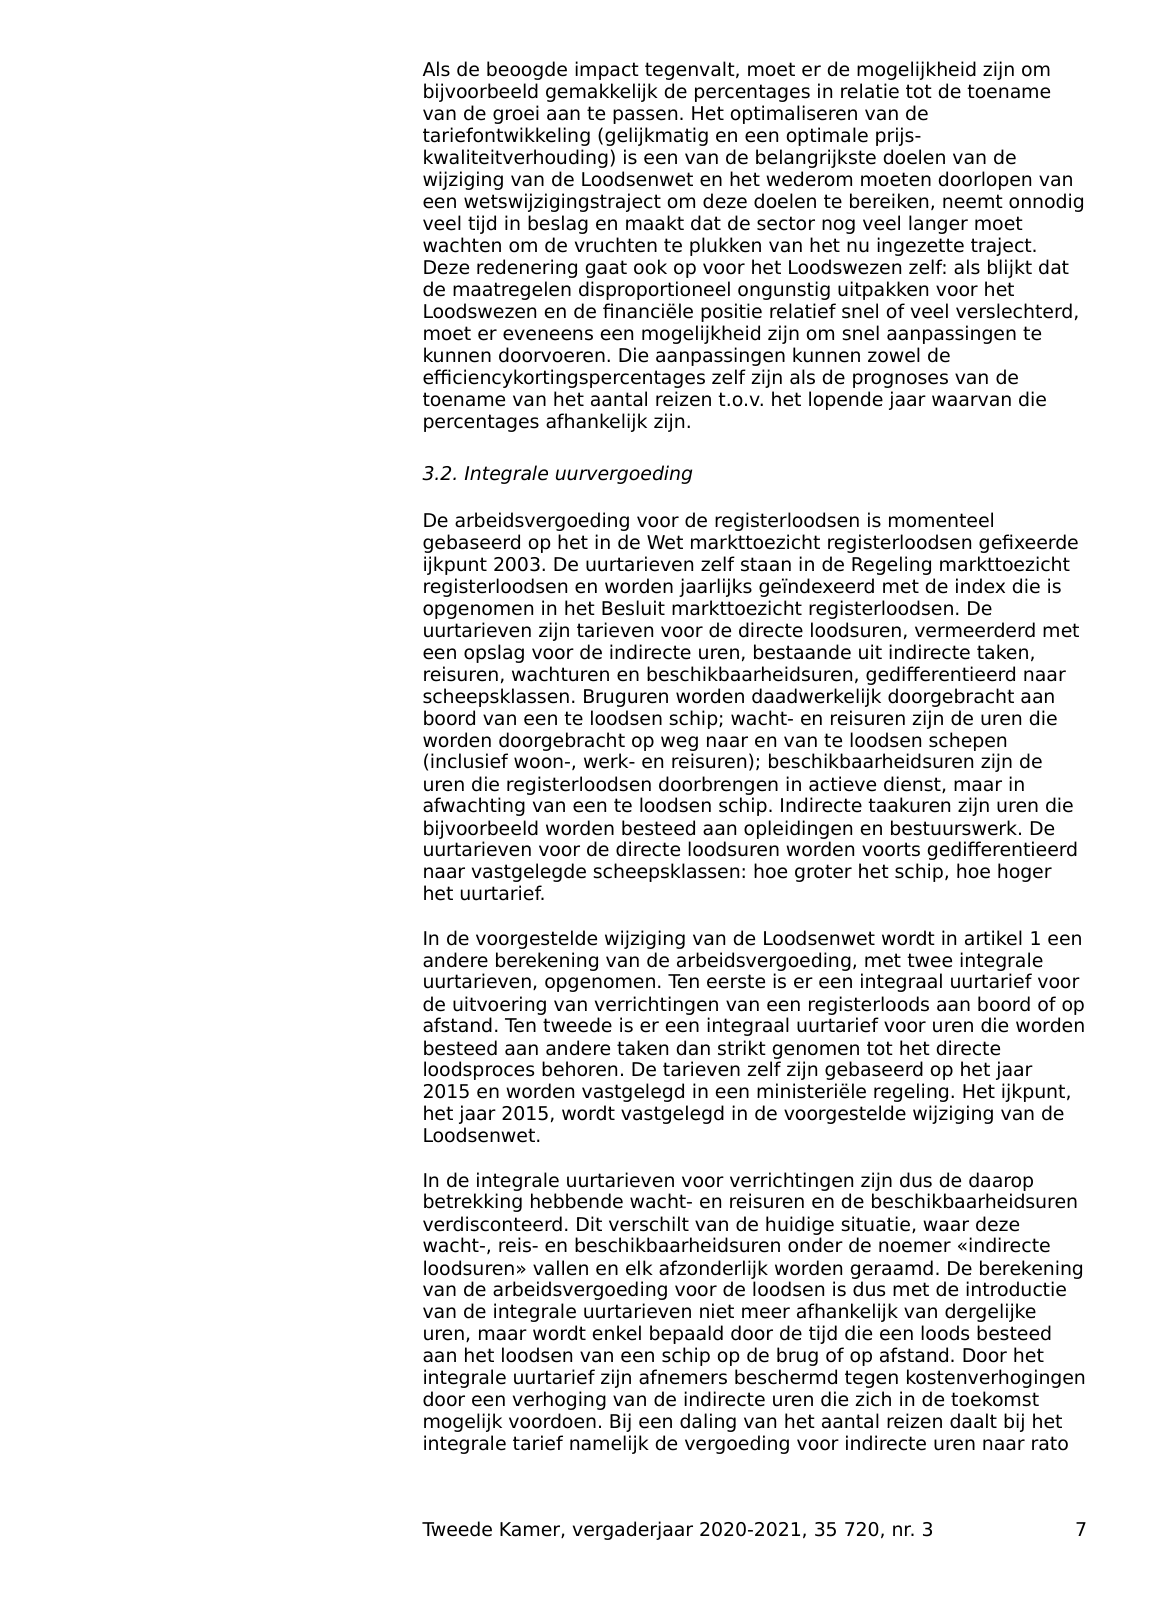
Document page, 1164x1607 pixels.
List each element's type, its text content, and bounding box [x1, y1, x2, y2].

subtitle 3.2. Integrale uurvergoeding [422, 463, 1087, 485]
text Als de beoogde impact tegenvalt, moet er de mogelijkheid zijn om bijvoorbeeld gemakkelijk de percentages in relatie tot de toename van de groei aan te passen. Het optimaliseren van de tariefontwikkeling (gelijkmatig en een optimale prijs-kwaliteitverhouding) is een van de belangrijkste doelen van de wijziging van de Loodsenwet en het wederom moeten doorlopen van een wetswijzigingstraject om deze doelen te bereiken, neemt onnodig veel tijd in beslag en maakt dat de sector nog veel langer moet wachten om de vruchten te plukken van het nu ingezette traject. Deze redenering gaat ook op voor het Loodswezen zelf: als blijkt dat de maatregelen disproportioneel ongunstig uitpakken voor het Loodswezen en de financiële positie relatief snel of veel verslechterd, moet er eveneens een mogelijkheid zijn om snel aanpassingen te kunnen doorvoeren. Die aanpassingen kunnen zowel de efficiencykortingspercentages zelf zijn als de prognoses van de toename van het aantal reizen t.o.v. het lopende jaar waarvan die percentages afhankelijk zijn. [422, 59, 1087, 433]
text In de integrale uurtarieven voor verrichtingen zijn dus de daarop betrekking hebbende wacht- en reisuren en de beschikbaarheidsuren verdisconteerd. Dit verschilt van de huidige situatie, waar deze wacht-, reis- en beschikbaarheidsuren onder de noemer «indirecte loodsuren» vallen en elk afzonderlijk worden geraamd. De berekening van de arbeidsvergoeding voor de loodsen is dus met de introductie van de integrale uurtarieven niet meer afhankelijk van dergelijke uren, maar wordt enkel bepaald door de tijd die een loods besteed aan het loodsen van een schip op de brug of op afstand. Door het integrale uurtarief zijn afnemers beschermd tegen kostenverhogingen door een verhoging van de indirecte uren die zich in de toekomst mogelijk voordoen. Bij een daling van het aantal reizen daalt bij het integrale tarief namelijk de vergoeding voor indirecte uren naar rato [422, 1169, 1087, 1455]
text In de voorgestelde wijziging van de Loodsenwet wordt in artikel 1 een andere berekening van de arbeidsvergoeding, met twee integrale uurtarieven, opgenomen. Ten eerste is er een integraal uurtarief voor de uitvoering van verrichtingen van een registerloods aan boord of op afstand. Ten tweede is er een integraal uurtarief voor uren die worden besteed aan andere taken dan strikt genomen tot het directe loodsproces behoren. De tarieven zelf zijn gebaseerd op het jaar 2015 en worden vastgelegd in een ministeriële regeling. Het ijkpunt, het jaar 2015, wordt vastgelegd in de voorgestelde wijziging van de Loodsenwet. [422, 927, 1087, 1147]
text De arbeidsvergoeding voor de registerloodsen is momenteel gebaseerd op het in de Wet markttoezicht registerloodsen gefixeerde ijkpunt 2003. De uurtarieven zelf staan in de Regeling markttoezicht registerloodsen en worden jaarlijks geïndexeerd met de index die is opgenomen in het Besluit markttoezicht registerloodsen. De uurtarieven zijn tarieven voor de directe loodsuren, vermeerderd met een opslag voor de indirecte uren, bestaande uit indirecte taken, reisuren, wachturen en beschikbaarheidsuren, gedifferentieerd naar scheepsklassen. Bruguren worden daadwerkelijk doorgebracht aan boord van een te loodsen schip; wacht- en reisuren zijn de uren die worden doorgebracht op weg naar en van te loodsen schepen (inclusief woon-, werk- en reisuren); beschikbaarheidsuren zijn de uren die registerloodsen doorbrengen in actieve dienst, maar in afwachting van een te loodsen schip. Indirecte taakuren zijn uren die bijvoorbeeld worden besteed aan opleidingen en bestuurswerk. De uurtarieven voor de directe loodsuren worden voorts gedifferentieerd naar vastgelegde scheepsklassen: hoe groter het schip, hoe hoger het uurtarief. [422, 510, 1087, 905]
